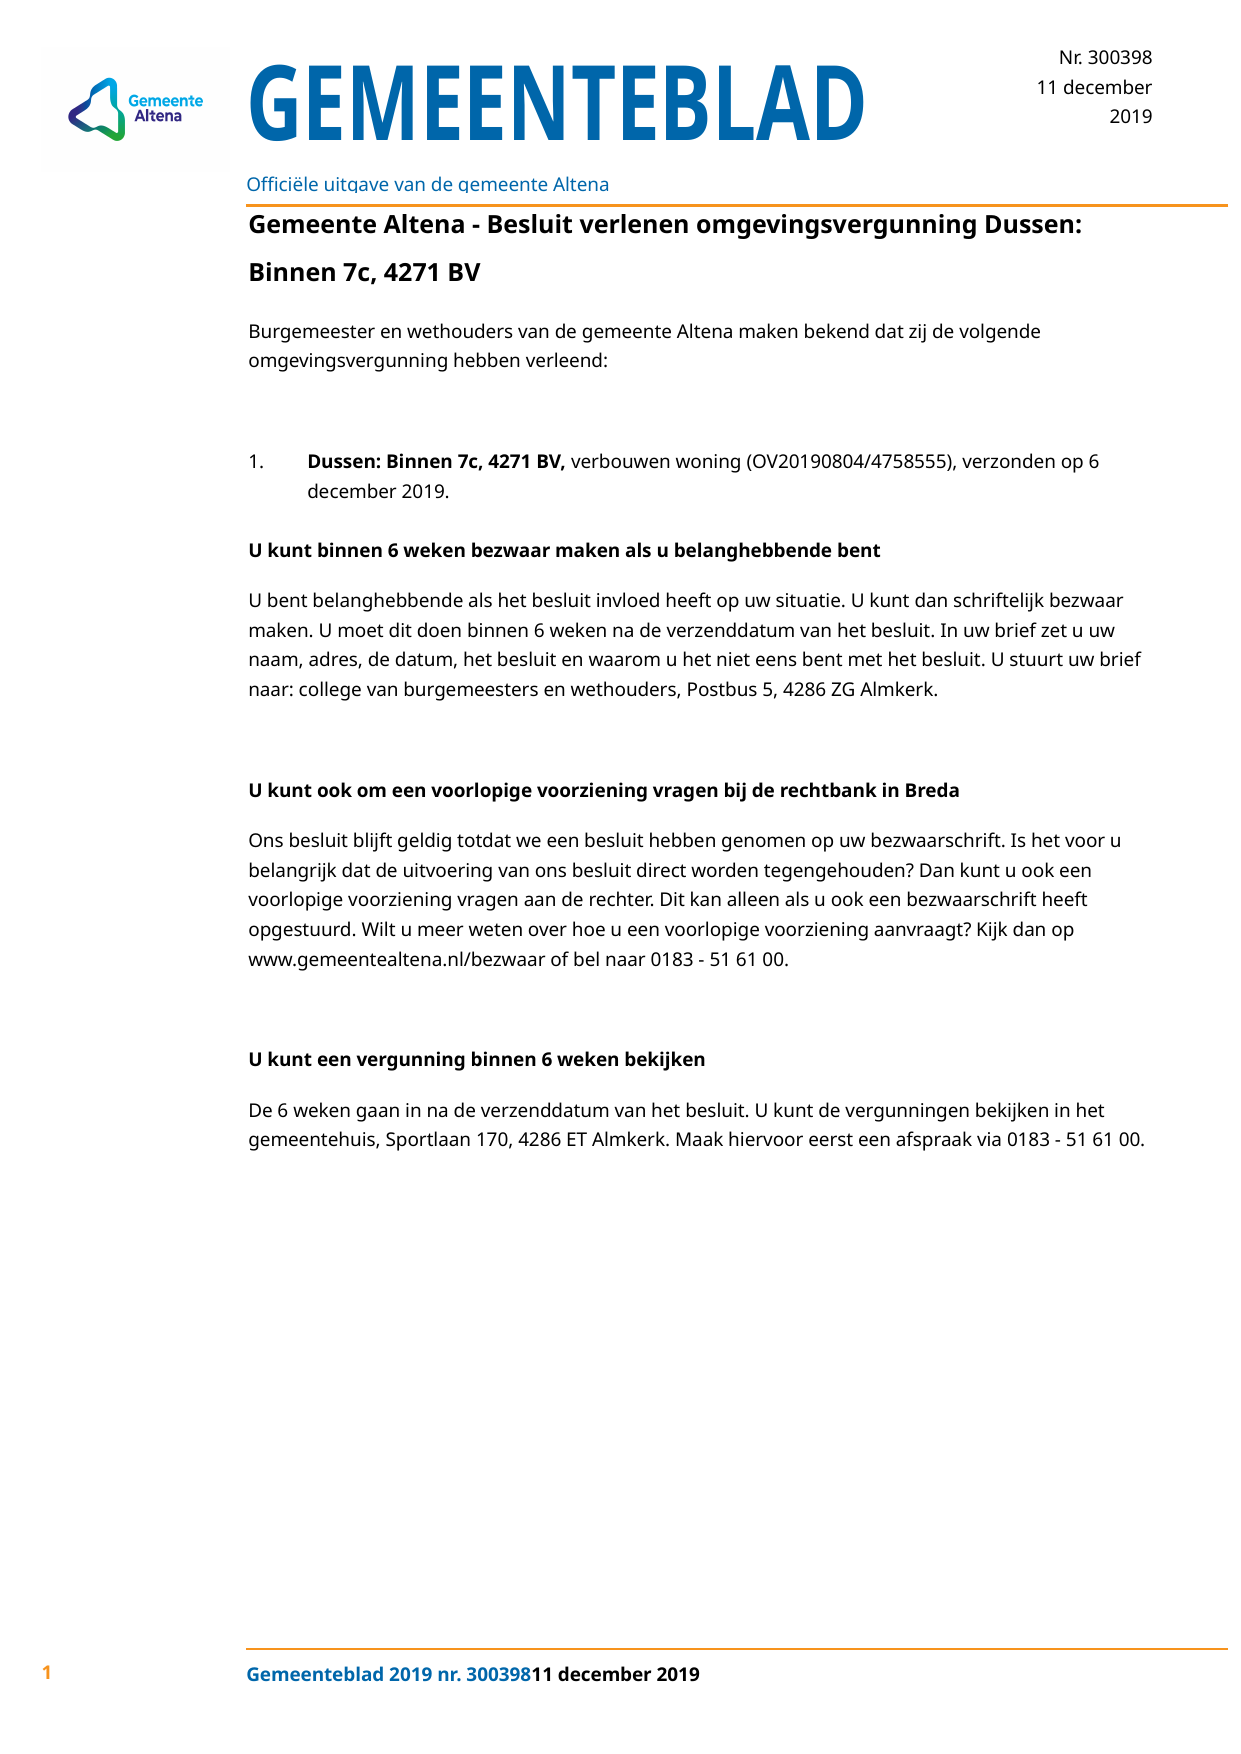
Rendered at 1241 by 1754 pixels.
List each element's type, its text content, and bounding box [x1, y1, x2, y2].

text Ons besluit blijft geldig totdat we een besluit hebben genomen op uw bezwaarschrift. Is het voor u belangrijk dat de uitvoering van ons besluit direct worden tegengehouden? Dan kunt u ook een voorlopige voorziening vragen aan de rechter. Dit kan alleen als u ook een bezwaarschrift heeft opgestuurd. Wilt u meer weten over hoe u een voorlopige voorziening aanvraagt? Kijk dan op www.gemeentealtena.nl/bezwaar of bel naar 0183 - 51 61 00. [248, 827, 1152, 972]
list Dussen: Binnen 7c, 4271 BV, verbouwen woning (OV20190804/4758555), verzonden op 6 december 2019. [248, 448, 1152, 504]
text U kunt binnen 6 weken bezwaar maken als u belanghebbende bent [248, 537, 1152, 563]
text Burgemeester en wethouders van de gemeente Altena maken bekend dat zij de volgende omgevingsvergunning hebben verleend: [248, 318, 1152, 373]
text U bent belanghebbende als het besluit invloed heeft op uw situatie. U kunt dan schriftelijk bezwaar maken. U moet dit doen binnen 6 weken na de verzenddatum van het besluit. In uw brief zet u uw naam, adres, de datum, het besluit en waarom u het niet eens bent met het besluit. U stuurt uw brief naar: college van burgemeesters en wethouders, Postbus 5, 4286 ZG Almkerk. [248, 587, 1152, 702]
text U kunt een vergunning binnen 6 weken bekijken [248, 1047, 1152, 1072]
text De 6 weken gaan in na de verzenddatum van het besluit. U kunt de vergunningen bekijken in het gemeentehuis, Sportlaan 170, 4286 ET Almkerk. Maak hiervoor eerst een afspraak via 0183 - 51 61 00. [248, 1097, 1152, 1152]
picture [41, 47, 231, 172]
text Gemeente Altena - Besluit verlenen omgevingsvergunning Dussen: Binnen 7c, 4271 BV [248, 207, 1152, 288]
text U kunt ook om een voorlopige voorziening vragen bij de rechtbank in Breda [248, 777, 1152, 803]
